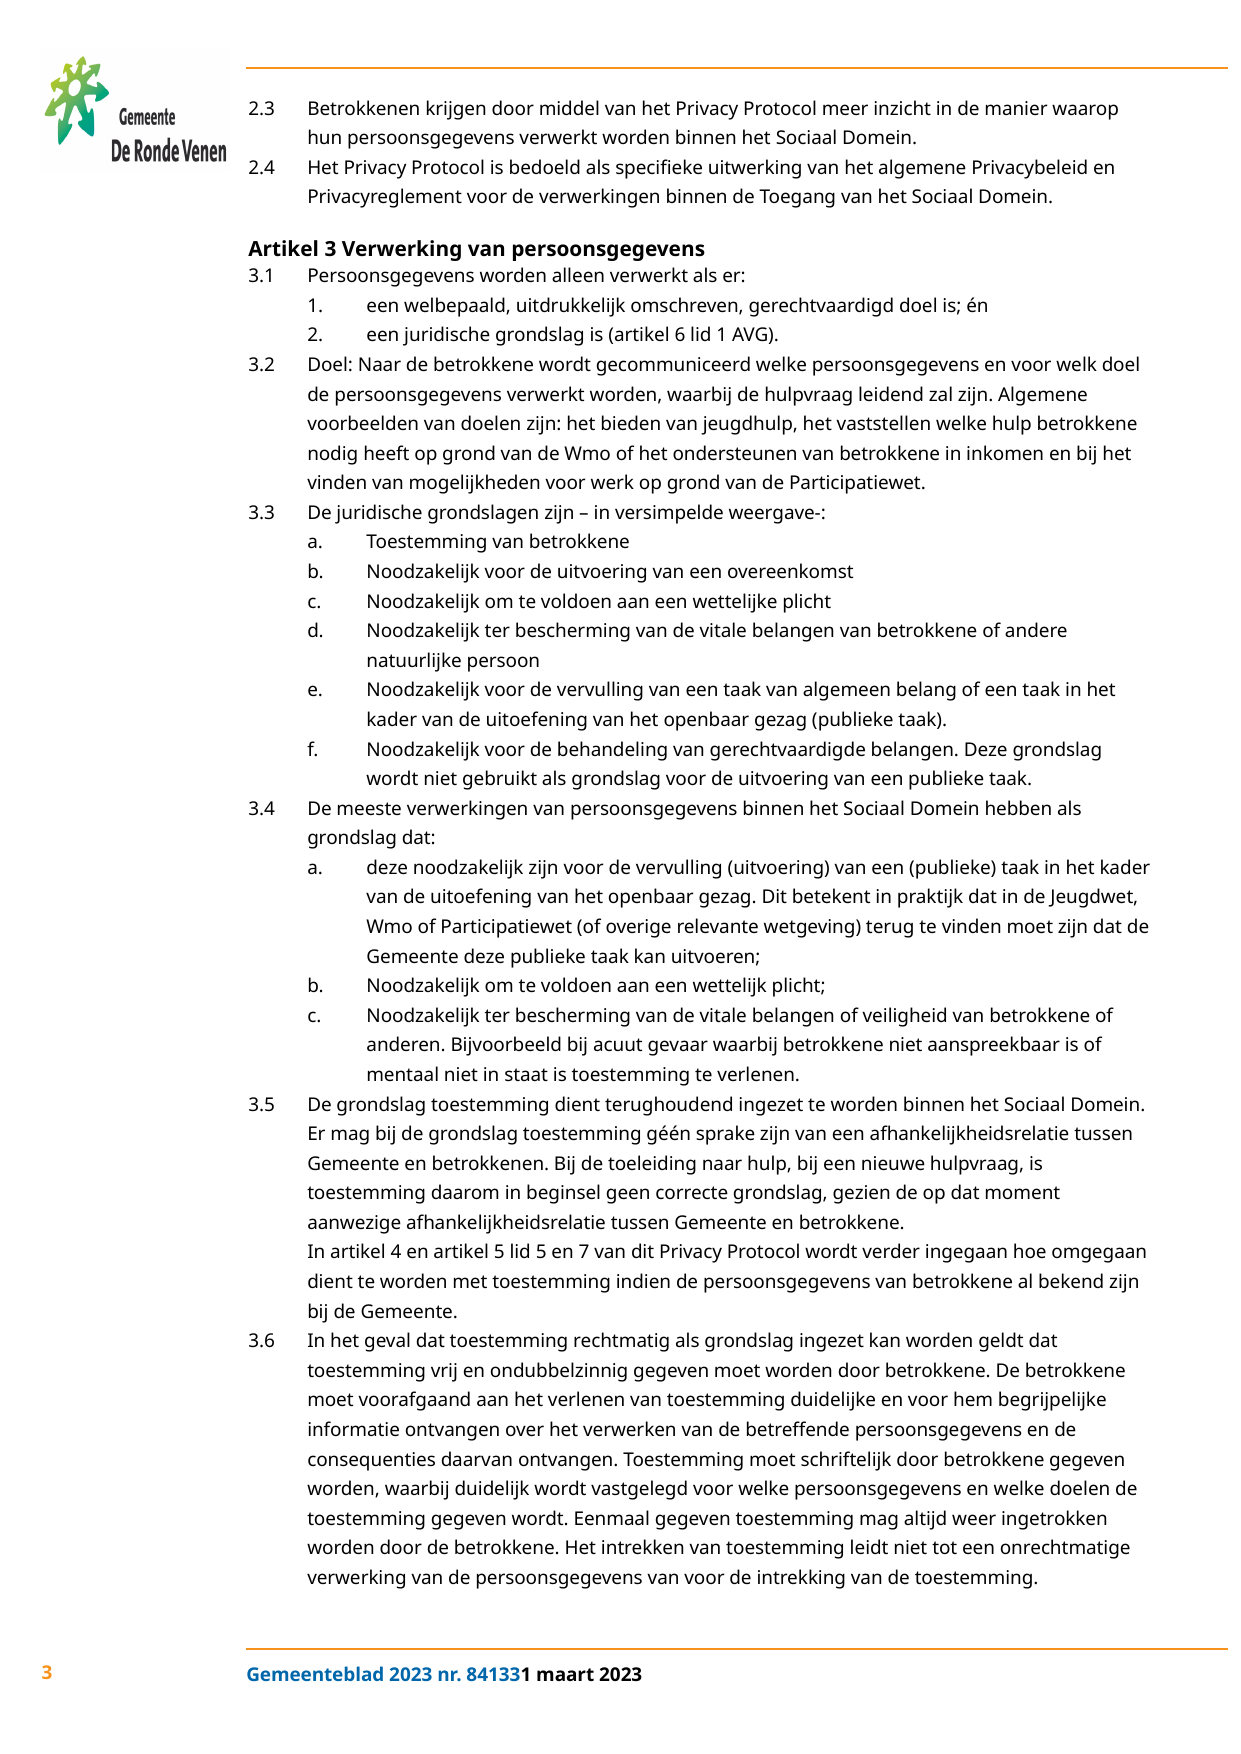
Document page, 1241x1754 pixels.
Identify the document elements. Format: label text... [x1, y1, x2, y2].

list Betrokkenen krijgen door middel van het Privacy Protocol meer inzicht in de manier waarop hun persoonsgegevens verwerkt worden binnen het Sociaal Domein. [248, 95, 1152, 150]
list Toestemming van betrokkene [307, 529, 1152, 554]
list een welbepaald, uitdrukkelijk omschreven, gerechtvaardigd doel is; én [307, 292, 1152, 318]
list deze noodzakelijk zijn voor de vervulling (uitvoering) van een (publieke) taak in het kader van de uitoefening van het openbaar gezag. Dit betekent in praktijk dat in de Jeugdwet, Wmo of Participatiewet (of overige relevante wetgeving) terug te vinden moet zijn dat de Gemeente deze publieke taak kan uitvoeren; [307, 854, 1152, 968]
list Noodzakelijk voor de behandeling van gerechtvaardigde belangen. Deze grondslag wordt niet gebruikt als grondslag voor de uitvoering van een publieke taak. [307, 736, 1152, 791]
list De meeste verwerkingen van persoonsgegevens binnen het Sociaal Domein hebben als grondslag dat: [248, 795, 1152, 850]
list een juridische grondslag is (artikel 6 lid 1 AVG). [307, 322, 1152, 347]
list Persoonsgegevens worden alleen verwerkt als er: [248, 262, 1152, 288]
text Artikel 3 Verwerking van persoonsgegevens [248, 234, 1152, 262]
list In artikel 4 en artikel 5 lid 5 en 7 van dit Privacy Protocol wordt verder ingegaan hoe omgegaan dient te worden met toestemming indien de persoonsgegevens van betrokkene al bekend zijn bij de Gemeente. [248, 1239, 1152, 1323]
list In het geval dat toestemming rechtmatig als grondslag ingezet kan worden geldt dat toestemming vrij en ondubbelzinnig gegeven moet worden door betrokkene. De betrokkene moet voorafgaand aan het verlenen van toestemming duidelijke en voor hem begrijpelijke informatie ontvangen over het verwerken van de betreffende persoonsgegevens en de consequenties daarvan ontvangen. Toestemming moet schriftelijk door betrokkene gegeven worden, waarbij duidelijk wordt vastgelegd voor welke persoonsgegevens en welke doelen de toestemming gegeven wordt. Eenmaal gegeven toestemming mag altijd weer ingetrokken worden door de betrokkene. Het intrekken van toestemming leidt niet tot een onrechtmatige verwerking van de persoonsgegevens van voor de intrekking van de toestemming. [248, 1327, 1152, 1590]
list Noodzakelijk voor de uitvoering van een overeenkomst [307, 558, 1152, 584]
list De juridische grondslagen zijn – in versimpelde weergave-: [248, 499, 1152, 525]
list Noodzakelijk ter bescherming van de vitale belangen van betrokkene of andere natuurlijke persoon [307, 617, 1152, 673]
list Noodzakelijk ter bescherming van de vitale belangen of veiligheid van betrokkene of anderen. Bijvoorbeeld bij acuut gevaar waarbij betrokkene niet aanspreekbaar is of mentaal niet in staat is toestemming te verlenen. [307, 1002, 1152, 1087]
list Noodzakelijk om te voldoen aan een wettelijk plicht; [307, 972, 1152, 998]
list De grondslag toestemming dient terughoudend ingezet te worden binnen het Sociaal Domein. Er mag bij de grondslag toestemming géén sprake zijn van een afhankelijkheidsrelatie tussen Gemeente en betrokkenen. Bij de toeleiding naar hulp, bij een nieuwe hulpvraag, is toestemming daarom in beginsel geen correcte grondslag, gezien de op dat moment aanwezige afhankelijkheidsrelatie tussen Gemeente en betrokkene. [248, 1091, 1152, 1235]
list Doel: Naar de betrokkene wordt gecommuniceerd welke persoonsgegevens en voor welk doel de persoonsgegevens verwerkt worden, waarbij de hulpvraag leidend zal zijn. Algemene voorbeelden van doelen zijn: het bieden van jeugdhulp, het vaststellen welke hulp betrokkene nodig heeft op grond van de Wmo of het ondersteunen van betrokkene in inkomen en bij het vinden van mogelijkheden voor werk op grond van de Participatiewet. [248, 351, 1152, 495]
picture [41, 47, 231, 172]
list Noodzakelijk voor de vervulling van een taak van algemeen belang of een taak in het kader van de uitoefening van het openbaar gezag (publieke taak). [307, 677, 1152, 732]
list Het Privacy Protocol is bedoeld als specifieke uitwerking van het algemene Privacybeleid en Privacyreglement voor de verwerkingen binnen de Toegang van het Sociaal Domein. [248, 154, 1152, 209]
list Noodzakelijk om te voldoen aan een wettelijke plicht [307, 588, 1152, 613]
